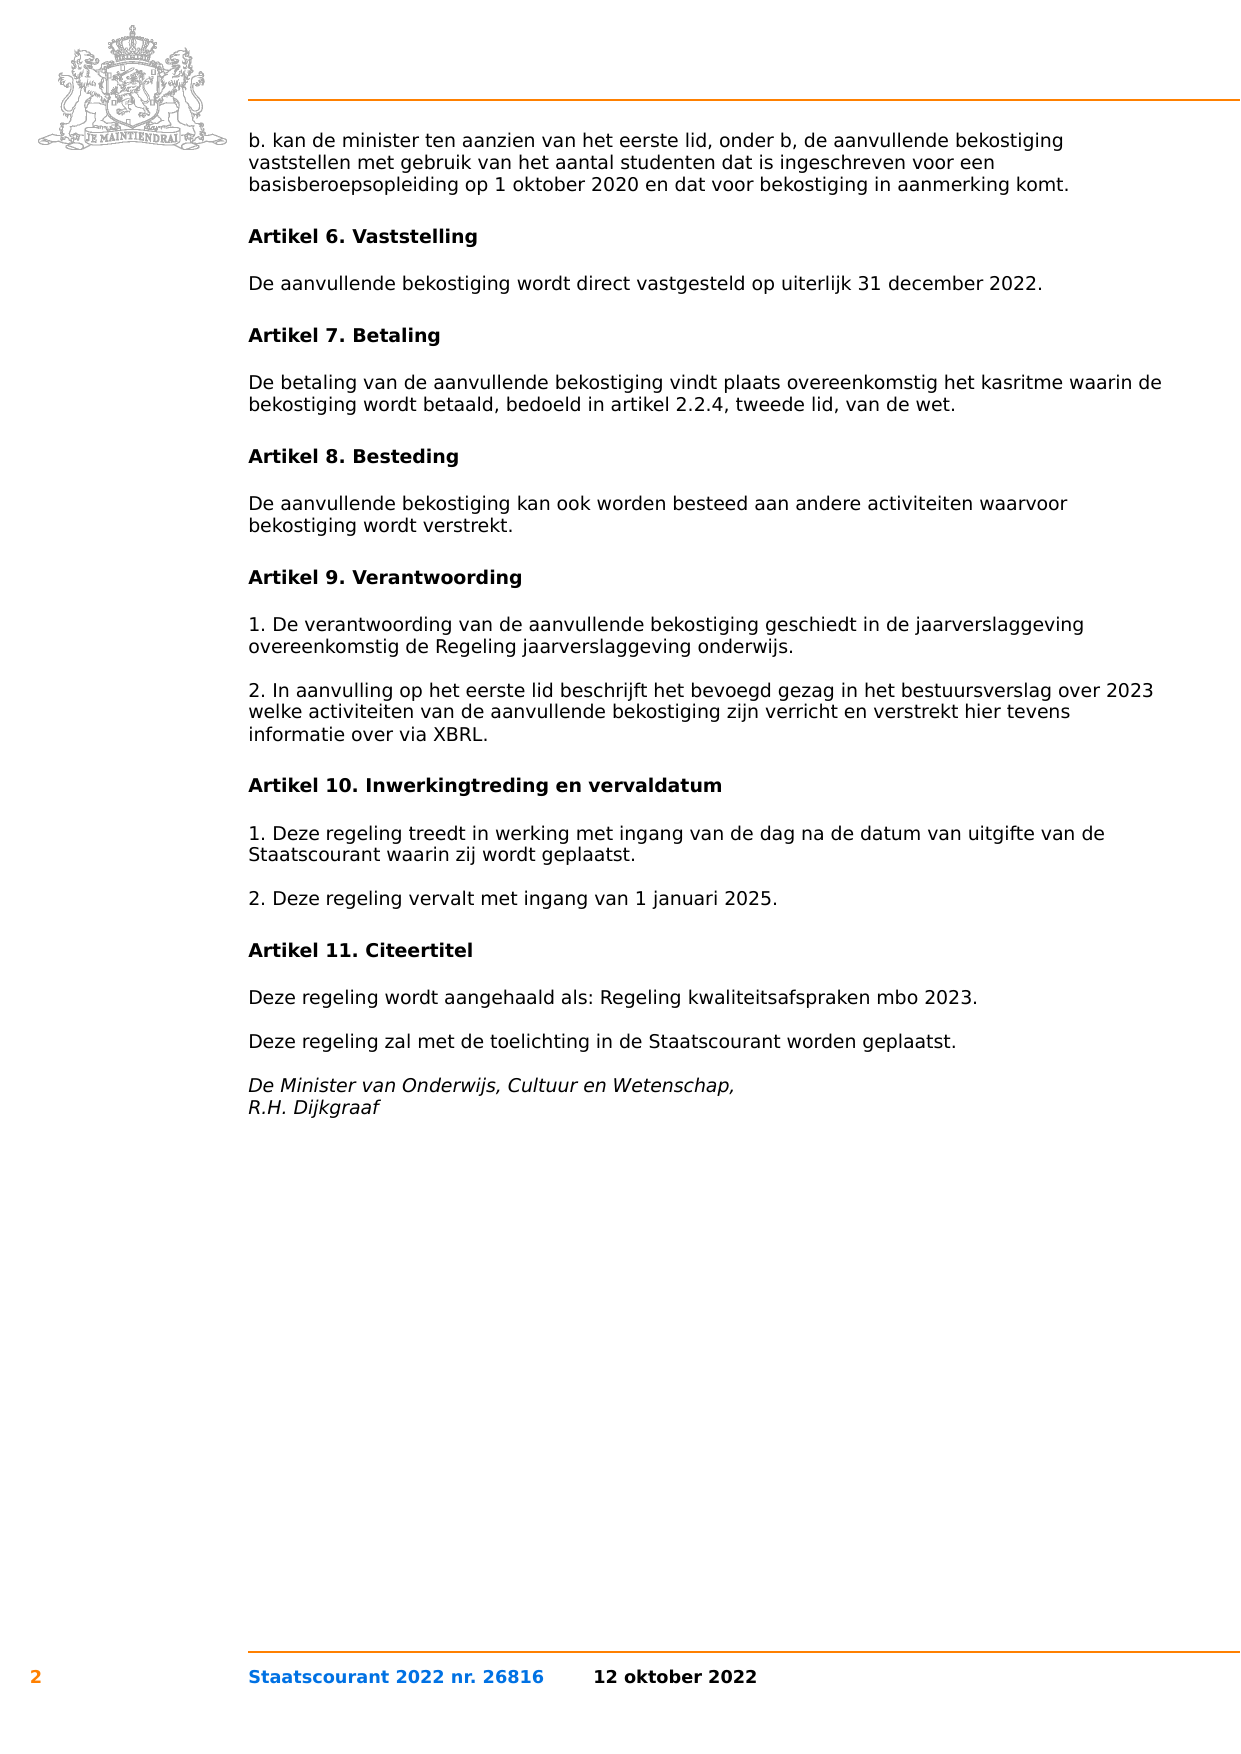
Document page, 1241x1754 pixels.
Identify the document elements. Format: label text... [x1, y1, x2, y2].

subtitle Artikel 8. Besteding [248, 446, 1163, 468]
subtitle Artikel 11. Citeertitel [248, 940, 1163, 962]
text Deze regeling zal met de toelichting in de Staatscourant worden geplaatst. [248, 1031, 1163, 1053]
text Deze regeling wordt aangehaald als: Regeling kwaliteitsafspraken mbo 2023. [248, 987, 1163, 1009]
text b. kan de minister ten aanzien van het eerste lid, onder b, de aanvullende bekostiging vaststellen met gebruik van het aantal studenten dat is ingeschreven voor een basisberoepsopleiding op 1 oktober 2020 en dat voor bekostiging in aanmerking komt. [248, 130, 1163, 196]
text De Minister van Onderwijs, Cultuur en Wetenschap, R.H. Dijkgraaf [248, 1075, 1163, 1119]
subtitle Artikel 10. Inwerkingtreding en vervaldatum [248, 775, 1163, 797]
text 1. Deze regeling treedt in werking met ingang van de dag na de datum van uitgifte van de Staatscourant waarin zij wordt geplaatst. [248, 822, 1163, 866]
subtitle Artikel 6. Vaststelling [248, 226, 1163, 248]
text 2. Deze regeling vervalt met ingang van 1 januari 2025. [248, 888, 1163, 910]
subtitle Artikel 9. Verantwoording [248, 567, 1163, 589]
subtitle Artikel 7. Betaling [248, 325, 1163, 347]
text 1. De verantwoording van de aanvullende bekostiging geschiedt in de jaarverslaggeving overeenkomstig de Regeling jaarverslaggeving onderwijs. [248, 614, 1163, 658]
text De aanvullende bekostiging kan ook worden besteed aan andere activiteiten waarvoor bekostiging wordt verstrekt. [248, 493, 1163, 537]
picture [38, 25, 227, 150]
text 2. In aanvulling op het eerste lid beschrijft het bevoegd gezag in het bestuursverslag over 2023 welke activiteiten van de aanvullende bekostiging zijn verricht en verstrekt hier tevens informatie over via XBRL. [248, 679, 1163, 745]
text De betaling van de aanvullende bekostiging vindt plaats overeenkomstig het kasritme waarin de bekostiging wordt betaald, bedoeld in artikel 2.2.4, tweede lid, van de wet. [248, 372, 1163, 416]
text De aanvullende bekostiging wordt direct vastgesteld op uiterlijk 31 december 2022. [248, 273, 1163, 295]
